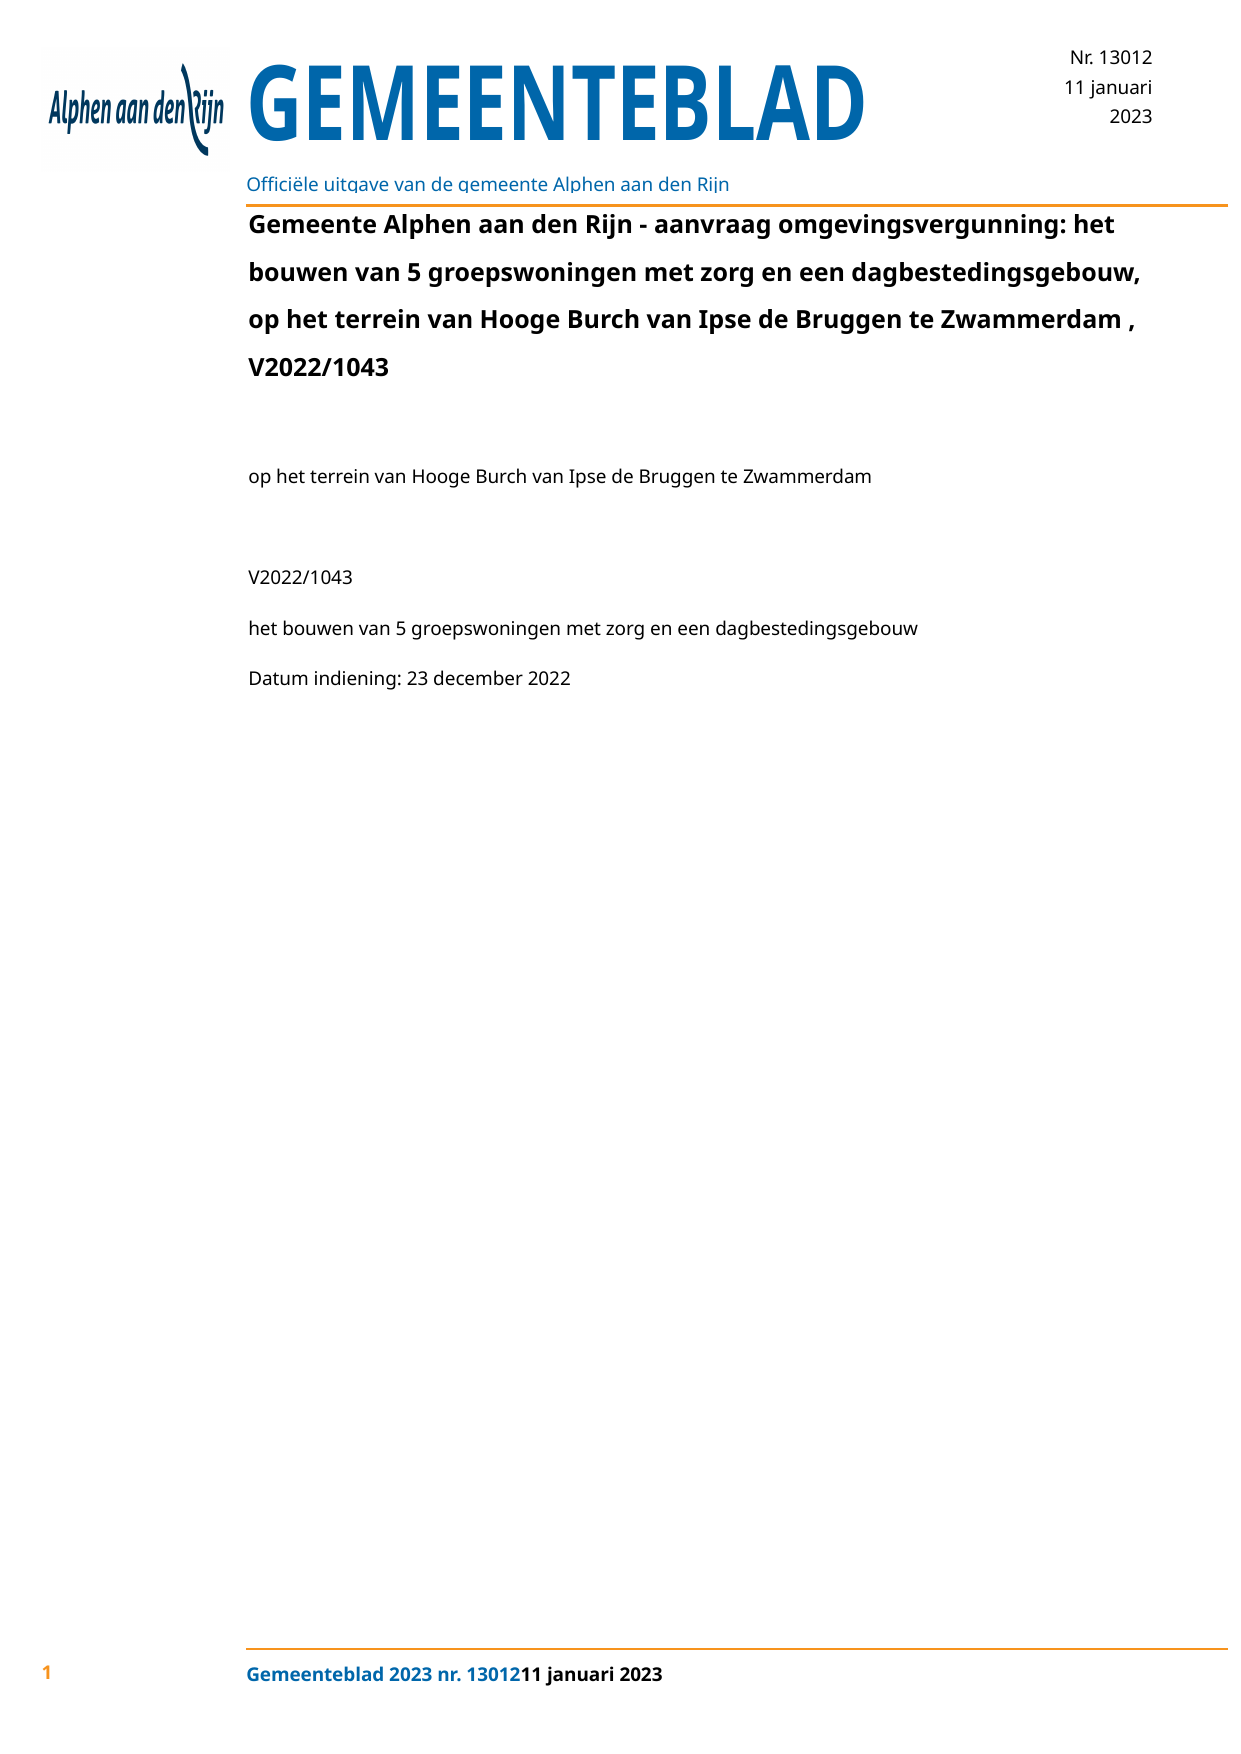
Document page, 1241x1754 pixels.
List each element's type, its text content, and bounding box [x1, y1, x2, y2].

picture [41, 47, 231, 172]
text V2022/1043 [248, 564, 1152, 590]
text op het terrein van Hooge Burch van Ipse de Bruggen te Zwammerdam [248, 463, 1152, 489]
text Gemeente Alphen aan den Rijn - aanvraag omgevingsvergunning: het bouwen van 5 groepswoningen met zorg en een dagbestedingsgebouw, op het terrein van Hooge Burch van Ipse de Bruggen te Zwammerdam , V2022/1043 [248, 207, 1152, 384]
text het bouwen van 5 groepswoningen met zorg en een dagbestedingsgebouw [248, 615, 1152, 641]
text Datum indiening: 23 december 2022 [248, 665, 1152, 691]
